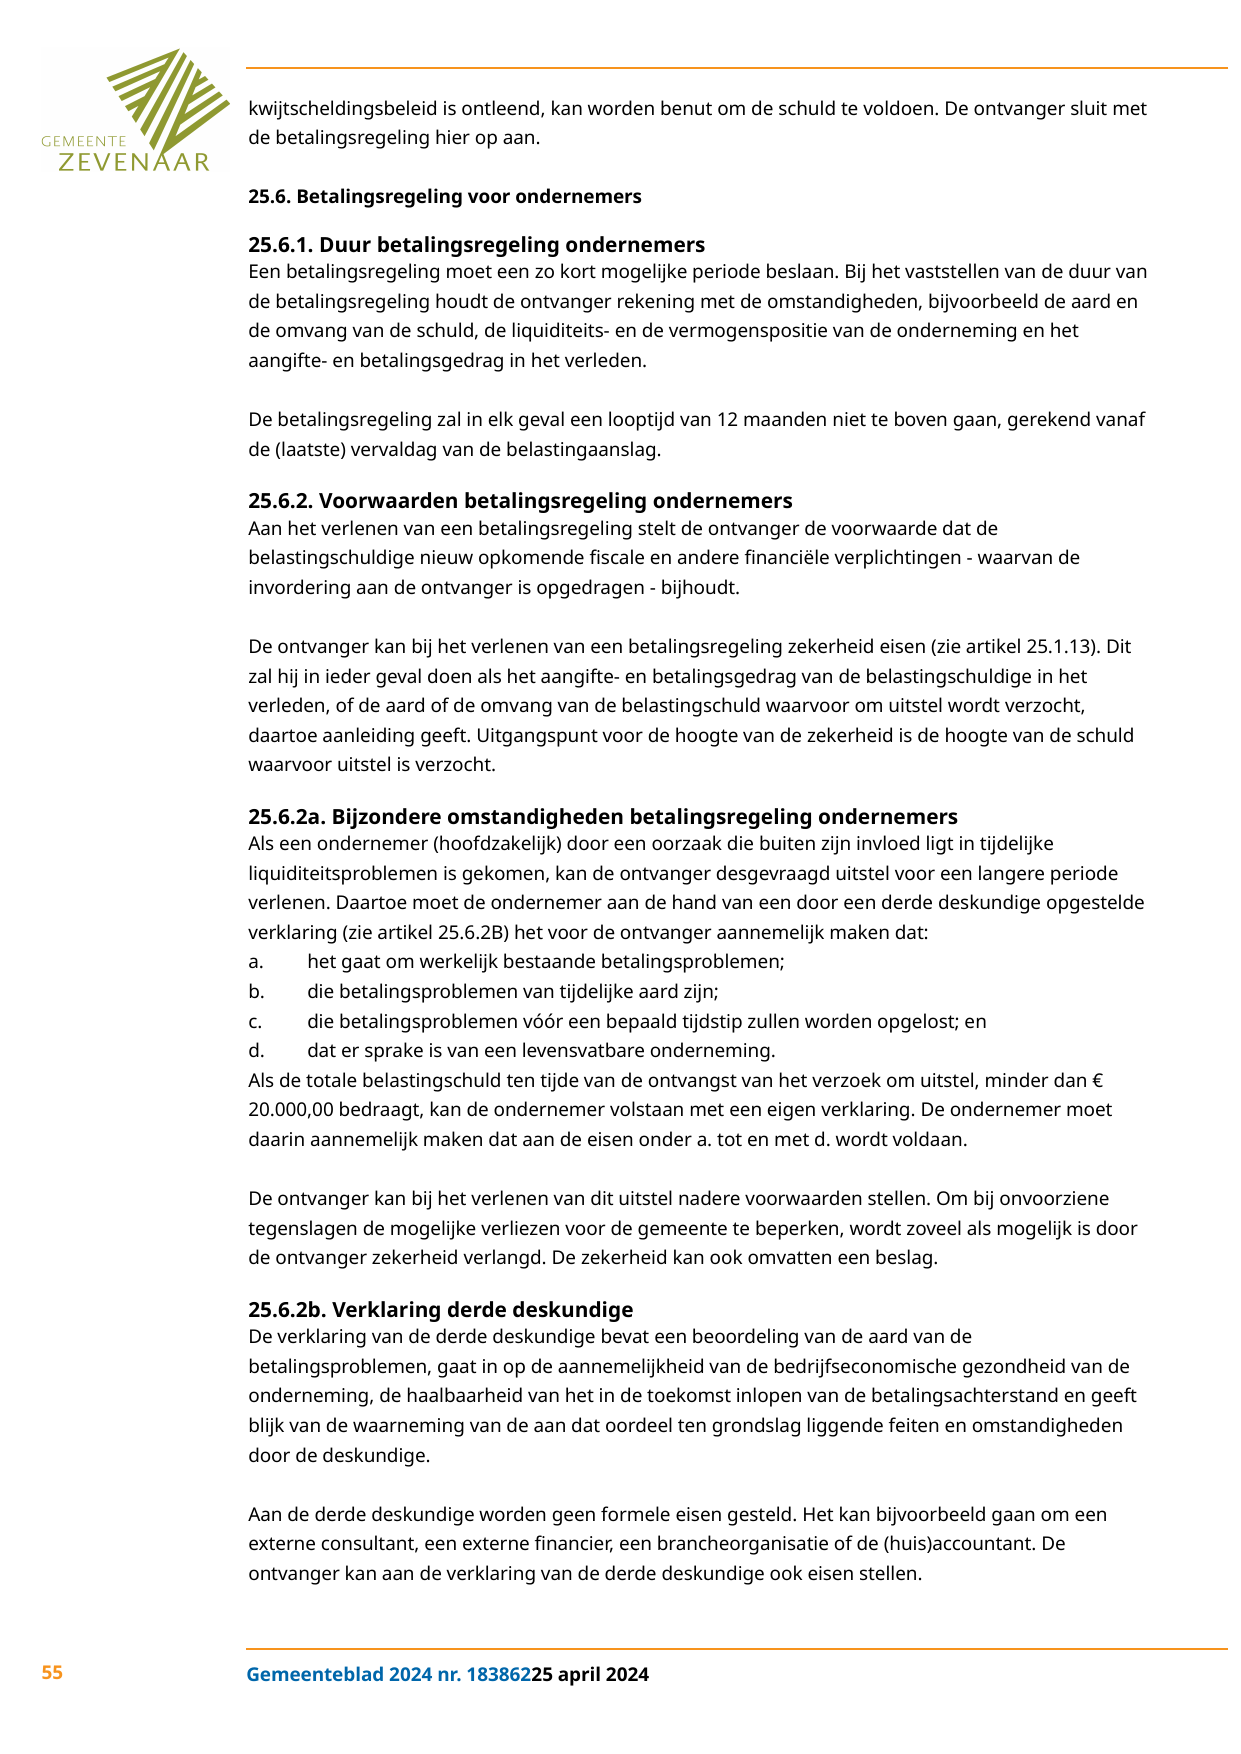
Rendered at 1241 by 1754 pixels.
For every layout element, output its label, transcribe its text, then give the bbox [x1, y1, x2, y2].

text 25.6.2. Voorwaarden betalingsregeling ondernemers [248, 486, 1152, 515]
text De betalingsregeling zal in elk geval een looptijd van 12 maanden niet te boven gaan, gerekend vanaf de (laatste) vervaldag van de belastingaanslag. [248, 406, 1152, 462]
text Als de totale belastingschuld ten tijde van de ontvangst van het verzoek om uitstel, minder dan € 20.000,00 bedraagt, kan de ondernemer volstaan met een eigen verklaring. De ondernemer moet daarin aannemelijk maken dat aan de eisen onder a. tot en met d. wordt voldaan. [248, 1067, 1152, 1152]
text De ontvanger kan bij het verlenen van een betalingsregeling zekerheid eisen (zie artikel 25.1.13). Dit zal hij in ieder geval doen als het aangifte- en betalingsgedrag van de belastingschuldige in het verleden, of de aard of de omvang van de belastingschuld waarvoor om uitstel wordt verzocht, daartoe aanleiding geeft. Uitgangspunt voor de hoogte van de zekerheid is de hoogte van de schuld waarvoor uitstel is verzocht. [248, 633, 1152, 777]
text De verklaring van de derde deskundige bevat een beoordeling van de aard van de betalingsproblemen, gaat in op de aannemelijkheid van de bedrijfseconomische gezondheid van de onderneming, de haalbaarheid van het in de toekomst inlopen van de betalingsachterstand en geeft blijk van de waarneming van de aan dat oordeel ten grondslag liggende feiten en omstandigheden door de deskundige. [248, 1323, 1152, 1467]
text Aan het verlenen van een betalingsregeling stelt de ontvanger de voorwaarde dat de belastingschuldige nieuw opkomende fiscale en andere financiële verplichtingen - waarvan de invordering aan de ontvanger is opgedragen - bijhoudt. [248, 515, 1152, 600]
text Aan de derde deskundige worden geen formele eisen gesteld. Het kan bijvoorbeeld gaan om een externe consultant, een externe financier, een brancheorganisatie of de (huis)accountant. De ontvanger kan aan de verklaring van de derde deskundige ook eisen stellen. [248, 1501, 1152, 1586]
list die betalingsproblemen van tijdelijke aard zijn; [248, 978, 1152, 1004]
text Als een ondernemer (hoofdzakelijk) door een oorzaak die buiten zijn invloed ligt in tijdelijke liquiditeitsproblemen is gekomen, kan de ontvanger desgevraagd uitstel voor een langere periode verlenen. Daartoe moet de ondernemer aan de hand van een door een derde deskundige opgestelde verklaring (zie artikel 25.6.2B) het voor de ontvanger aannemelijk maken dat: [248, 830, 1152, 945]
list dat er sprake is van een levensvatbare onderneming. [248, 1037, 1152, 1063]
picture [41, 47, 231, 172]
list het gaat om werkelijk bestaande betalingsproblemen; [248, 949, 1152, 974]
text De ontvanger kan bij het verlenen van dit uitstel nadere voorwaarden stellen. Om bij onvoorziene tegenslagen de mogelijke verliezen voor de gemeente te beperken, wordt zoveel als mogelijk is door de ontvanger zekerheid verlangd. De zekerheid kan ook omvatten een beslag. [248, 1185, 1152, 1270]
text 25.6.2a. Bijzondere omstandigheden betalingsregeling ondernemers [248, 802, 1152, 830]
list die betalingsproblemen vóór een bepaald tijdstip zullen worden opgelost; en [248, 1008, 1152, 1034]
text 25.6.2b. Verklaring derde deskundige [248, 1295, 1152, 1323]
text kwijtscheldingsbeleid is ontleend, kan worden benut om de schuld te voldoen. De ontvanger sluit met de betalingsregeling hier op aan. [248, 95, 1152, 150]
text 25.6.1. Duur betalingsregeling ondernemers [248, 230, 1152, 258]
text Een betalingsregeling moet een zo kort mogelijke periode beslaan. Bij het vaststellen van de duur van de betalingsregeling houdt de ontvanger rekening met de omstandigheden, bijvoorbeeld de aard en de omvang van de schuld, de liquiditeits- en de vermogenspositie van de onderneming en het aangifte- en betalingsgedrag in het verleden. [248, 258, 1152, 373]
text 25.6. Betalingsregeling voor ondernemers [248, 183, 1152, 209]
